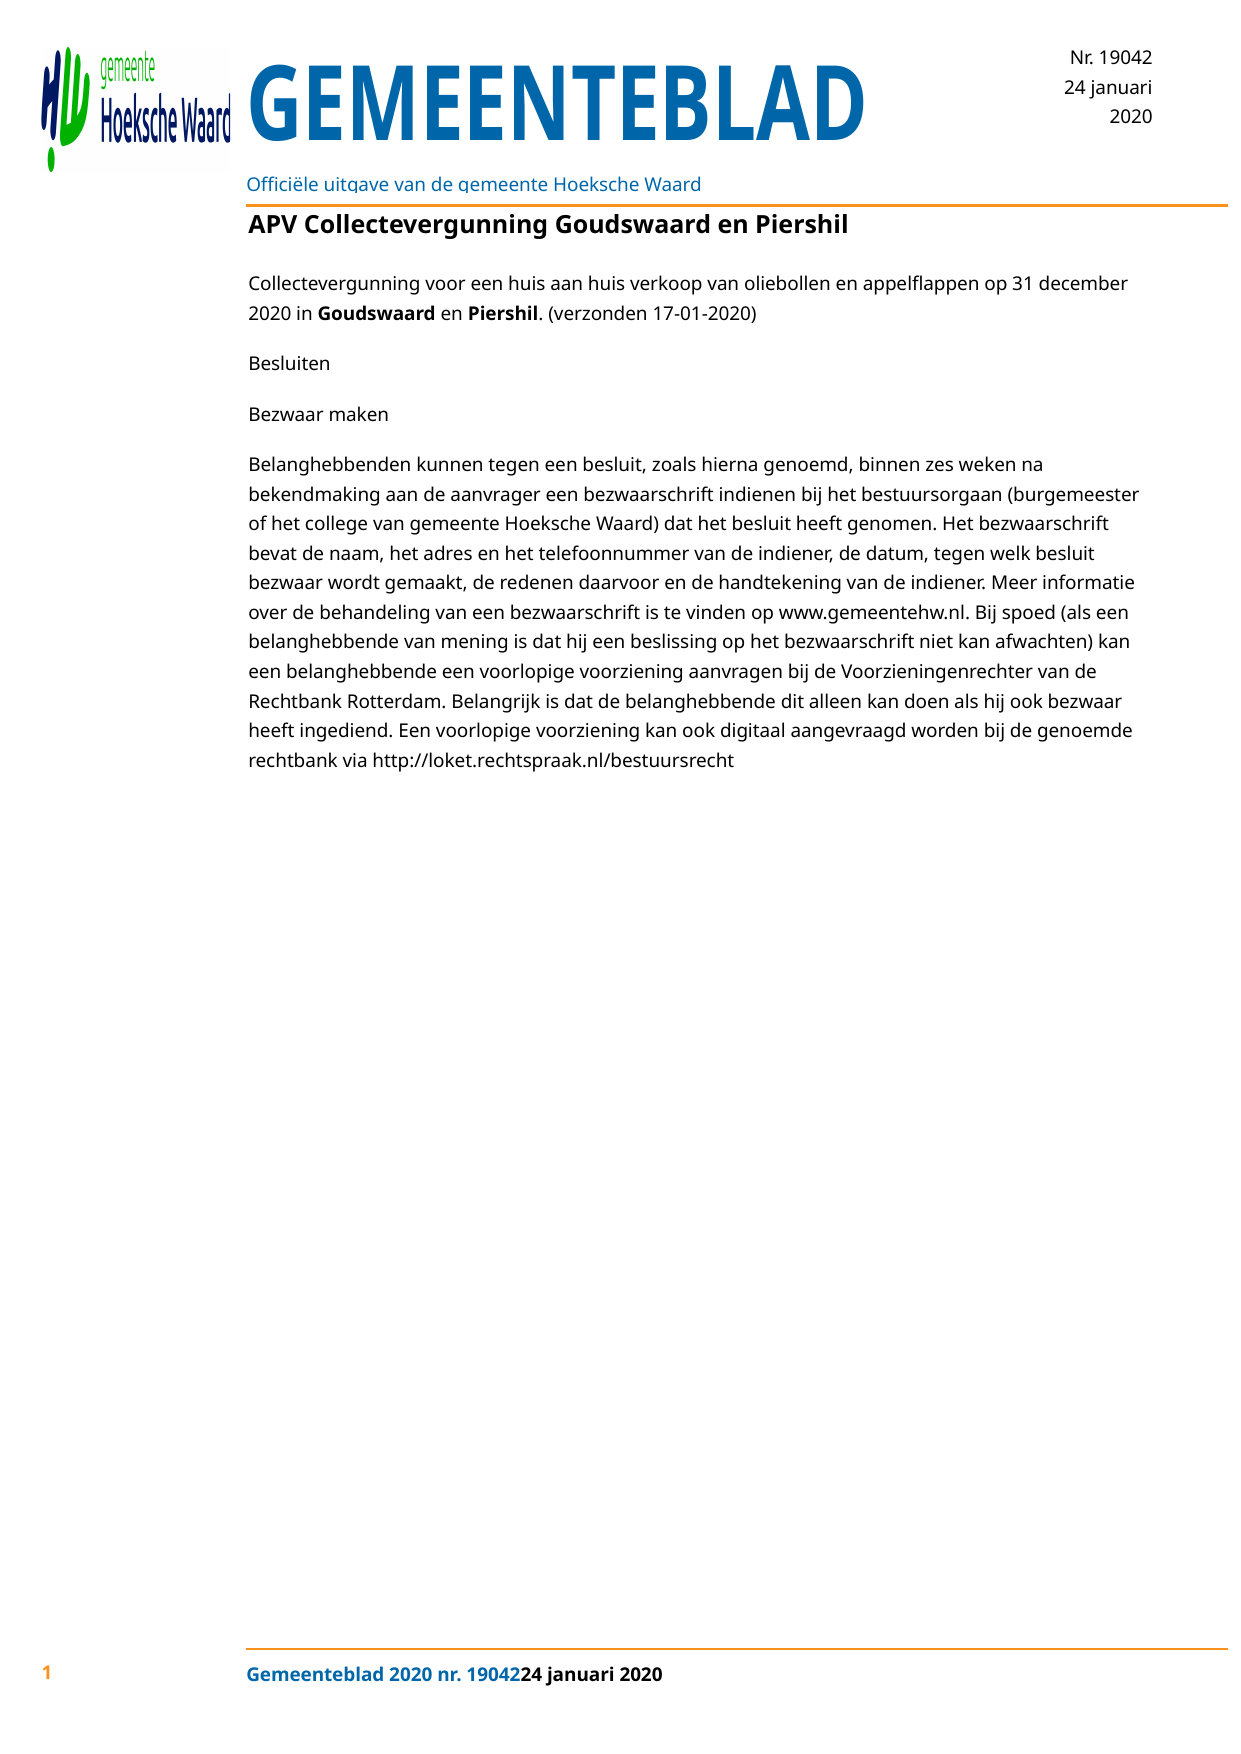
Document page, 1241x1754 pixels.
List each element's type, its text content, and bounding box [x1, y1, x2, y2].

text Belanghebbenden kunnen tegen een besluit, zoals hierna genoemd, binnen zes weken na bekendmaking aan de aanvrager een bezwaarschrift indienen bij het bestuursorgaan (burgemeester of het college van gemeente Hoeksche Waard) dat het besluit heeft genomen. Het bezwaarschrift bevat de naam, het adres en het telefoonnummer van de indiener, de datum, tegen welk besluit bezwaar wordt gemaakt, de redenen daarvoor en de handtekening van de indiener. Meer informatie over de behandeling van een bezwaarschrift is te vinden op www.gemeentehw.nl. Bij spoed (als een belanghebbende van mening is dat hij een beslissing op het bezwaarschrift niet kan afwachten) kan een belanghebbende een voorlopige voorziening aanvragen bij de Voorzieningenrechter van de Rechtbank Rotterdam. Belangrijk is dat de belanghebbende dit alleen kan doen als hij ook bezwaar heeft ingediend. Een voorlopige voorziening kan ook digitaal aangevraagd worden bij de genoemde rechtbank via http://loket.rechtspraak.nl/bestuursrecht [248, 451, 1152, 773]
text Bezwaar maken [248, 401, 1152, 426]
text APV Collectevergunning Goudswaard en Piershil [248, 207, 1152, 241]
text Besluiten [248, 350, 1152, 376]
text Collectevergunning voor een huis aan huis verkoop van oliebollen en appelflappen op 31 december 2020 in Goudswaard en Piershil. (verzonden 17-01-2020) [248, 270, 1152, 326]
picture [41, 47, 231, 172]
